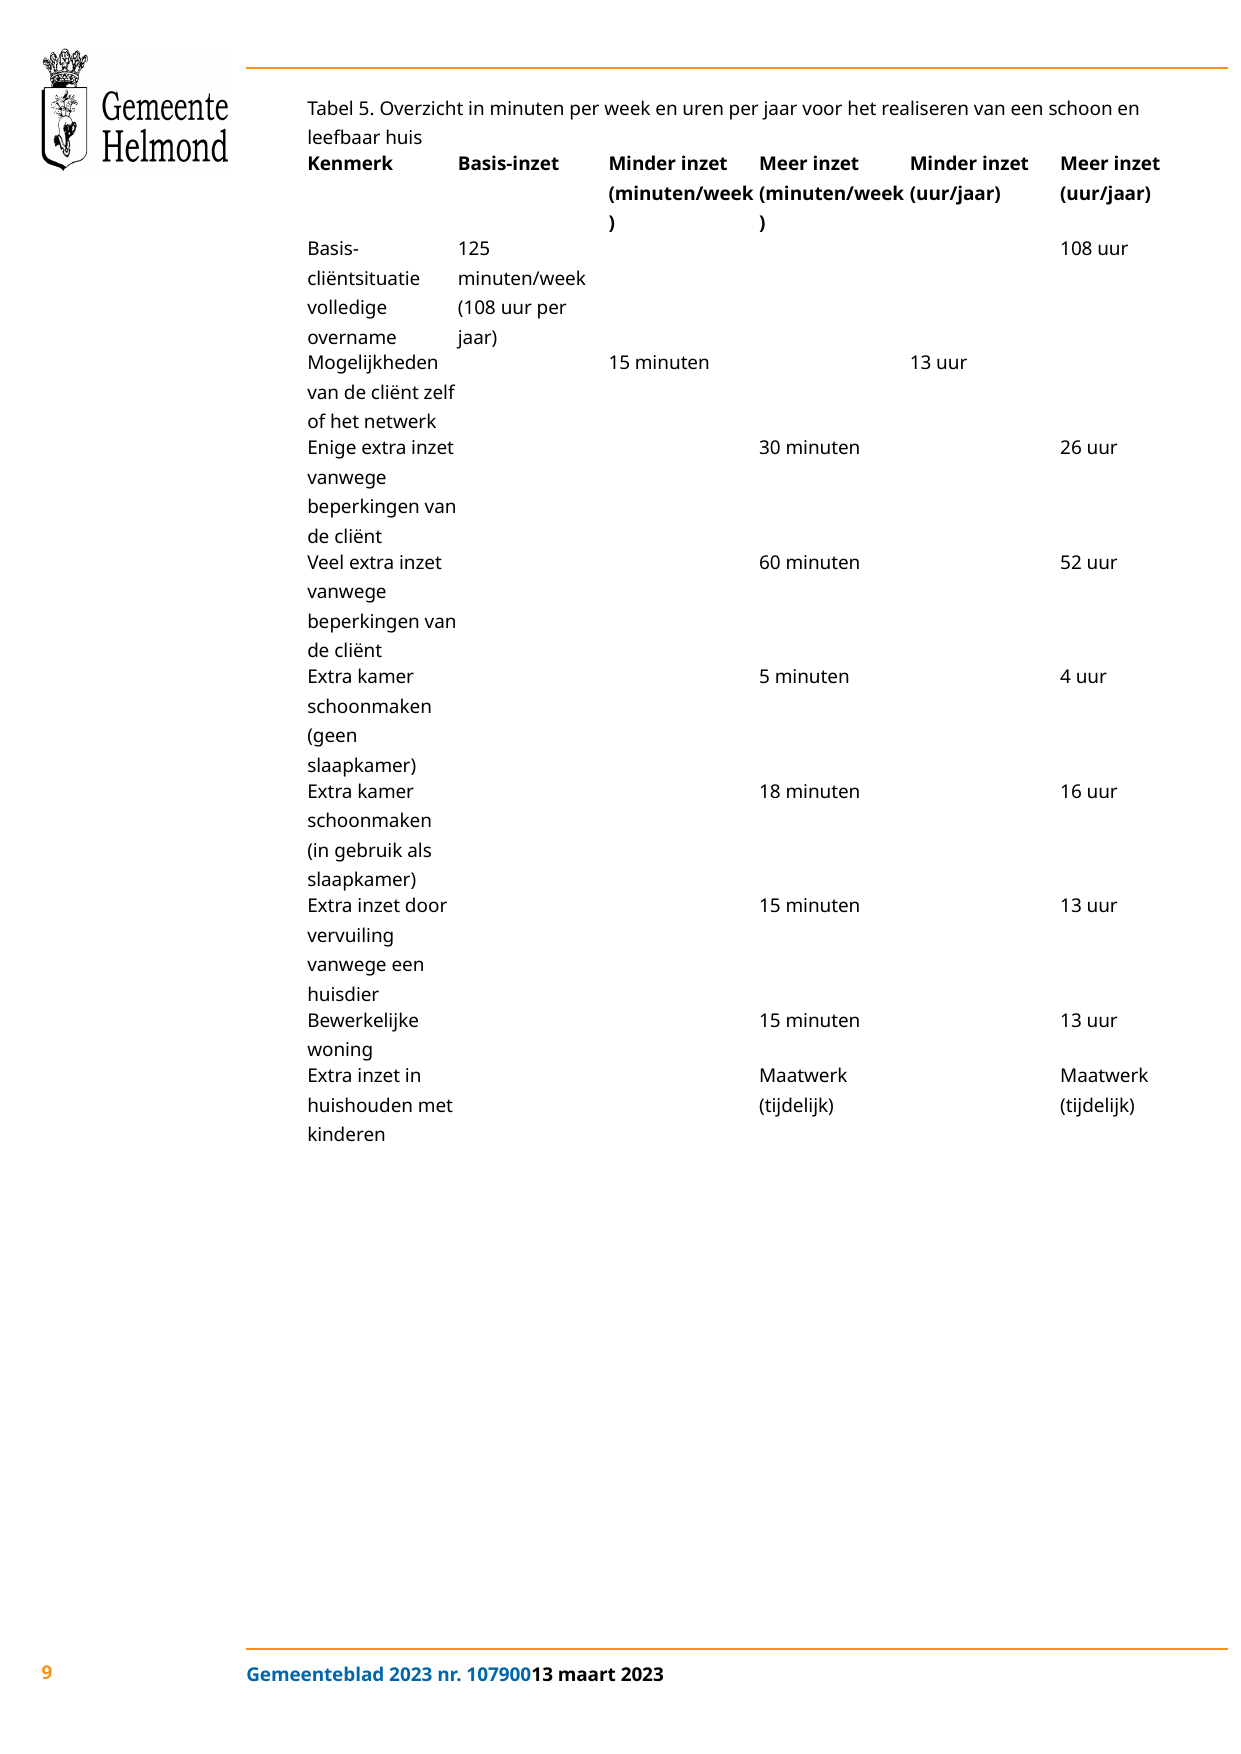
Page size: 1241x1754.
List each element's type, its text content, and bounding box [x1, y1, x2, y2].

table_cell [458, 435, 608, 549]
table_cell Extra inzet door vervuiling vanwege een huisdier [307, 893, 458, 1007]
table_cell 5 minuten [759, 664, 909, 778]
table_cell Minder inzet (minuten/week) [608, 150, 759, 235]
table_cell [608, 549, 759, 663]
table_cell 13 uur [910, 350, 1060, 434]
table_cell Kenmerk [307, 150, 458, 235]
table_cell [608, 664, 759, 778]
table_cell 15 minuten [608, 350, 759, 434]
table_cell 18 minuten [759, 778, 909, 892]
table_cell [759, 235, 909, 349]
table_cell [608, 435, 759, 549]
table_cell [608, 1062, 759, 1147]
table_cell Extra kamer schoonmaken (geen slaapkamer) [307, 664, 458, 778]
table_cell Mogelijkheden van de cliënt zelf of het netwerk [307, 350, 458, 434]
table_cell 26 uur [1060, 435, 1211, 549]
table_cell Basis-cliëntsituatie volledige overname [307, 235, 458, 349]
table_cell 13 uur [1060, 1007, 1211, 1062]
picture [41, 47, 231, 172]
table_cell Bewerkelijke woning [307, 1007, 458, 1062]
table_cell 30 minuten [759, 435, 909, 549]
table_cell Extra kamer schoonmaken (in gebruik als slaapkamer) [307, 778, 458, 892]
table_cell [910, 1007, 1060, 1062]
table_cell [458, 893, 608, 1007]
table_cell [458, 1062, 608, 1147]
table_cell [608, 778, 759, 892]
table_cell [608, 235, 759, 349]
table_cell [759, 350, 909, 434]
table_cell Basis-inzet [458, 150, 608, 235]
table_cell [910, 435, 1060, 549]
table_cell 15 minuten [759, 1007, 909, 1062]
table_cell [910, 664, 1060, 778]
table_cell [458, 664, 608, 778]
table_cell Meer inzet (minuten/week) [759, 150, 909, 235]
table_cell [458, 1007, 608, 1062]
table_cell 15 minuten [759, 893, 909, 1007]
table_cell Enige extra inzet vanwege beperkingen van de cliënt [307, 435, 458, 549]
table_header Tabel 5. Overzicht in minuten per week en uren per jaar voor het realiseren van een schoon en leefbaar huis [307, 95, 1211, 150]
table_cell [458, 778, 608, 892]
table_cell [458, 549, 608, 663]
table_cell [608, 893, 759, 1007]
table_cell Extra inzet in huishouden met kinderen [307, 1062, 458, 1147]
table_cell [910, 778, 1060, 892]
table_cell Maatwerk (tijdelijk) [1060, 1062, 1211, 1147]
table_cell Meer inzet (uur/jaar) [1060, 150, 1211, 235]
table_cell 4 uur [1060, 664, 1211, 778]
table_cell 16 uur [1060, 778, 1211, 892]
table_cell 108 uur [1060, 235, 1211, 349]
table_cell 13 uur [1060, 893, 1211, 1007]
table_cell [910, 235, 1060, 349]
table_cell [910, 549, 1060, 663]
table_cell Maatwerk (tijdelijk) [759, 1062, 909, 1147]
table_cell [608, 1007, 759, 1062]
table_cell 125 minuten/week (108 uur per jaar) [458, 235, 608, 349]
table_cell Minder inzet (uur/jaar) [910, 150, 1060, 235]
table_cell [458, 350, 608, 434]
table_cell [910, 893, 1060, 1007]
table_cell 52 uur [1060, 549, 1211, 663]
table_cell Veel extra inzet vanwege beperkingen van de cliënt [307, 549, 458, 663]
table_cell 60 minuten [759, 549, 909, 663]
table_cell [1060, 350, 1211, 434]
table_cell [910, 1062, 1060, 1147]
